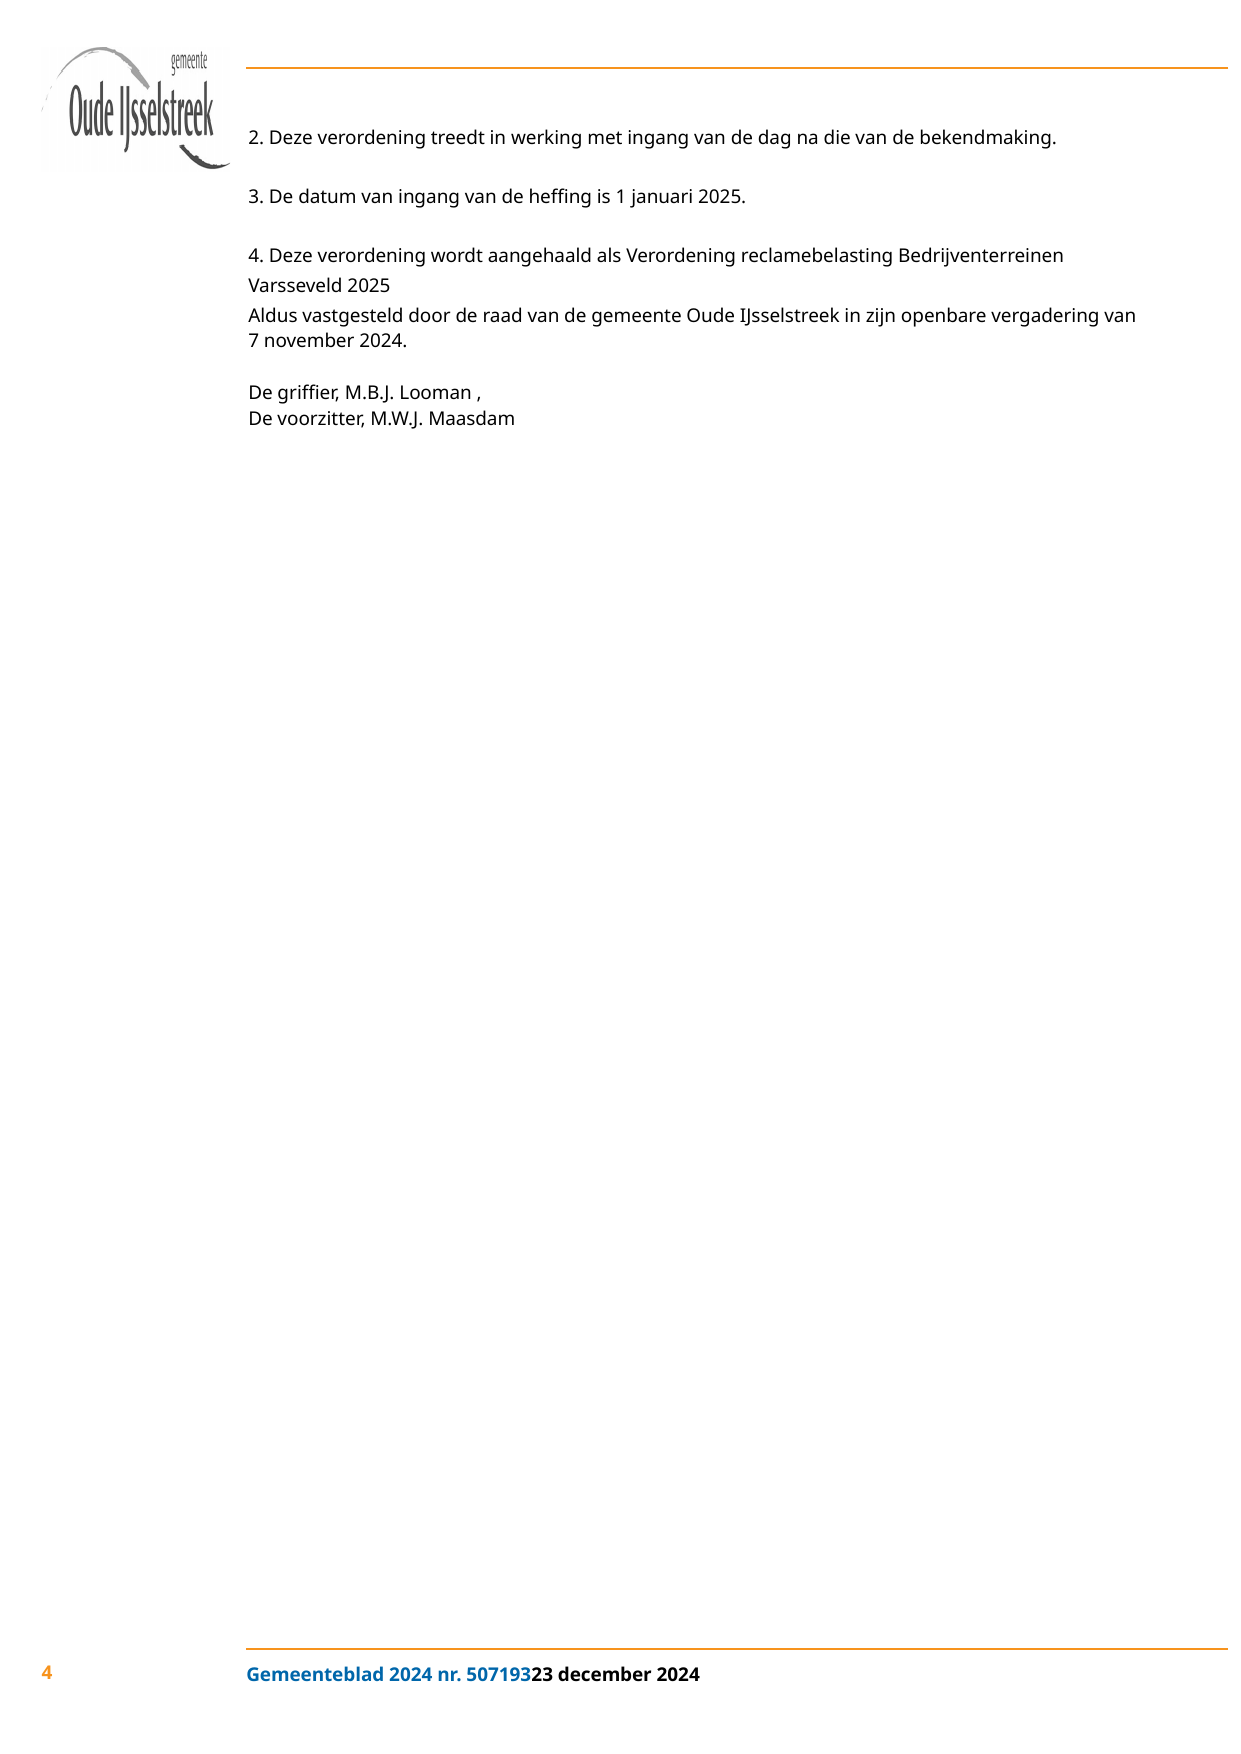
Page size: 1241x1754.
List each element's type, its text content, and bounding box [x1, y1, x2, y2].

text 7 november 2024. [248, 328, 1152, 353]
text 4. Deze verordening wordt aangehaald als Verordening reclamebelasting Bedrijventerreinen Varsseveld 2025 [248, 243, 1152, 298]
text 3. De datum van ingang van de heffing is 1 januari 2025. [248, 183, 1152, 209]
picture [41, 47, 231, 172]
text De griffier, M.B.J. Looman , [248, 379, 1152, 405]
text De voorzitter, M.W.J. Maasdam [248, 405, 1152, 431]
text 2. Deze verordening treedt in werking met ingang van de dag na die van de bekendmaking. [248, 124, 1152, 150]
text Aldus vastgesteld door de raad van de gemeente Oude IJsselstreek in zijn openbare vergadering van [248, 302, 1152, 328]
